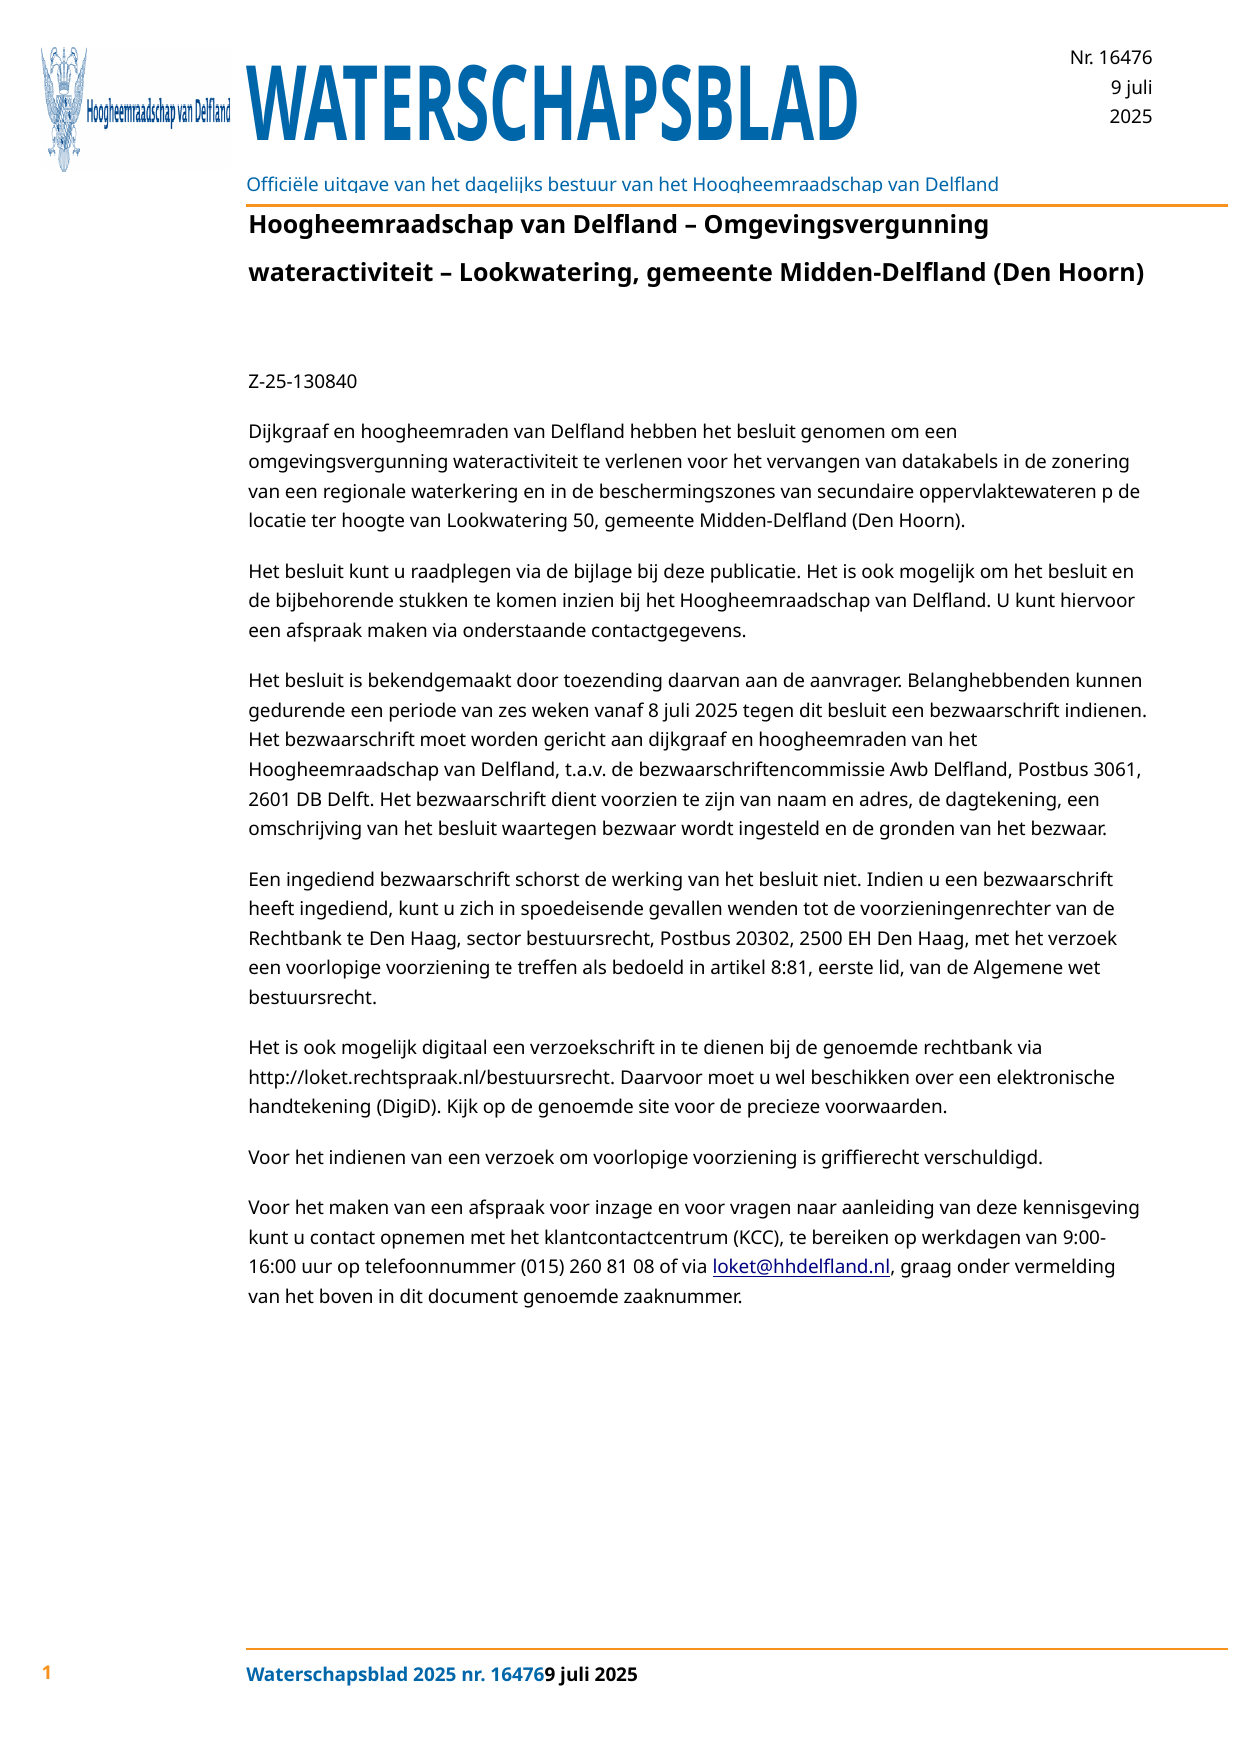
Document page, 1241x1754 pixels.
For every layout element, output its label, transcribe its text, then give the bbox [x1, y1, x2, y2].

text Hoogheemraadschap van Delfland – Omgevingsvergunning wateractiviteit – Lookwatering, gemeente Midden-Delfland (Den Hoorn) [248, 207, 1152, 288]
text Dijkgraaf en hoogheemraden van Delfland hebben het besluit genomen om een omgevingsvergunning wateractiviteit te verlenen voor het vervangen van datakabels in de zonering van een regionale waterkering en in de beschermingszones van secundaire oppervlaktewateren p de locatie ter hoogte van Lookwatering 50, gemeente Midden-Delfland (Den Hoorn). [248, 419, 1152, 533]
text Het is ook mogelijk digitaal een verzoekschrift in te dienen bij de genoemde rechtbank via http://loket.rechtspraak.nl/bestuursrecht. Daarvoor moet u wel beschikken over een elektronische handtekening (DigiD). Kijk op de genoemde site voor de precieze voorwaarden. [248, 1034, 1152, 1119]
text Het besluit kunt u raadplegen via de bijlage bij deze publicatie. Het is ook mogelijk om het besluit en de bijbehorende stukken te komen inzien bij het Hoogheemraadschap van Delfland. U kunt hiervoor een afspraak maken via onderstaande contactgegevens. [248, 558, 1152, 643]
text Voor het maken van een afspraak voor inzage en voor vragen naar aanleiding van deze kennisgeving kunt u contact opnemen met het klantcontactcentrum (KCC), te bereiken op werkdagen van 9:00-16:00 uur op telefoonnummer (015) 260 81 08 of via loket@hhdelfland.nl, graag onder vermelding van het boven in dit document genoemde zaaknummer. [248, 1194, 1152, 1309]
text Voor het indienen van een verzoek om voorlopige voorziening is griffierecht verschuldigd. [248, 1144, 1152, 1170]
text Z-25-130840 [248, 368, 1152, 394]
text Het besluit is bekendgemaakt door toezending daarvan aan de aanvrager. Belanghebbenden kunnen gedurende een periode van zes weken vanaf 8 juli 2025 tegen dit besluit een bezwaarschrift indienen. Het bezwaarschrift moet worden gericht aan dijkgraaf en hoogheemraden van het Hoogheemraadschap van Delfland, t.a.v. de bezwaarschriftencommissie Awb Delfland, Postbus 3061, 2601 DB Delft. Het bezwaarschrift dient voorzien te zijn van naam en adres, de dagtekening, een omschrijving van het besluit waartegen bezwaar wordt ingesteld en de gronden van het bezwaar. [248, 667, 1152, 841]
picture [41, 47, 231, 172]
text Een ingediend bezwaarschrift schorst de werking van het besluit niet. Indien u een bezwaarschrift heeft ingediend, kunt u zich in spoedeisende gevallen wenden tot de voorzieningenrechter van de Rechtbank te Den Haag, sector bestuursrecht, Postbus 20302, 2500 EH Den Haag, met het verzoek een voorlopige voorziening te treffen als bedoeld in artikel 8:81, eerste lid, van de Algemene wet bestuursrecht. [248, 866, 1152, 1010]
